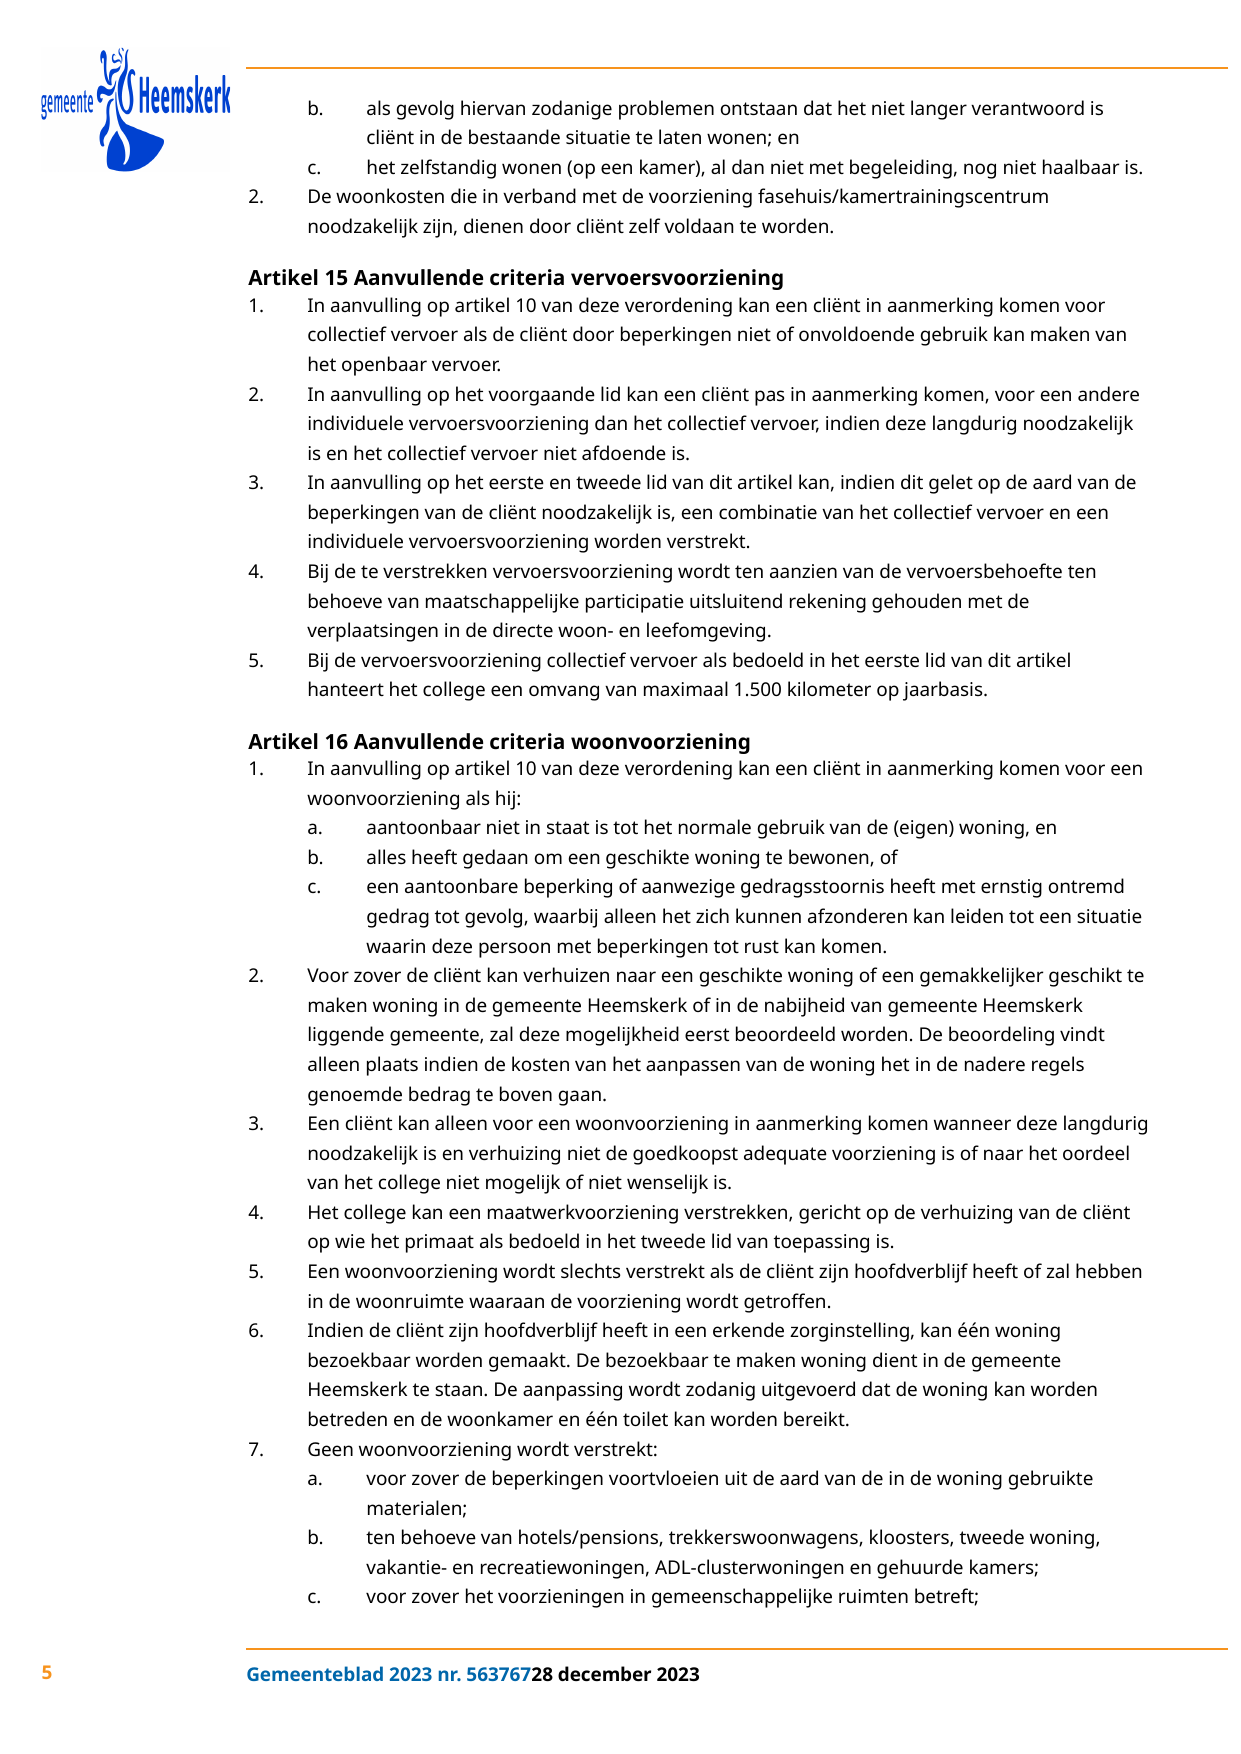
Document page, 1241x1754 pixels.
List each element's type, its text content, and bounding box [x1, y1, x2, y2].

list Een cliënt kan alleen voor een woonvoorziening in aanmerking komen wanneer deze langdurig noodzakelijk is en verhuizing niet de goedkoopst adequate voorziening is of naar het oordeel van het college niet mogelijk of niet wenselijk is. [248, 1110, 1152, 1195]
list In aanvulling op artikel 10 van deze verordening kan een cliënt in aanmerking komen voor collectief vervoer als de cliënt door beperkingen niet of onvoldoende gebruik kan maken van het openbaar vervoer. [248, 292, 1152, 377]
list In aanvulling op artikel 10 van deze verordening kan een cliënt in aanmerking komen voor een woonvoorziening als hij: [248, 755, 1152, 811]
list als gevolg hiervan zodanige problemen ontstaan dat het niet langer verantwoord is cliënt in de bestaande situatie te laten wonen; en [307, 95, 1152, 150]
list voor zover de beperkingen voortvloeien uit de aard van de in de woning gebruikte materialen; [307, 1465, 1152, 1521]
list aantoonbaar niet in staat is tot het normale gebruik van de (eigen) woning, en [307, 814, 1152, 840]
list Bij de vervoersvoorziening collectief vervoer als bedoeld in het eerste lid van dit artikel hanteert het college een omvang van maximaal 1.500 kilometer op jaarbasis. [248, 647, 1152, 702]
list ten behoeve van hotels/pensions, trekkerswoonwagens, kloosters, tweede woning, vakantie‐ en recreatiewoningen, ADL‐clusterwoningen en gehuurde kamers; [307, 1524, 1152, 1580]
list In aanvulling op het voorgaande lid kan een cliënt pas in aanmerking komen, voor een andere individuele vervoersvoorziening dan het collectief vervoer, indien deze langdurig noodzakelijk is en het collectief vervoer niet afdoende is. [248, 381, 1152, 466]
list In aanvulling op het eerste en tweede lid van dit artikel kan, indien dit gelet op de aard van de beperkingen van de cliënt noodzakelijk is, een combinatie van het collectief vervoer en een individuele vervoersvoorziening worden verstrekt. [248, 469, 1152, 554]
text Artikel 15 Aanvullende criteria vervoersvoorziening [248, 263, 1152, 292]
list voor zover het voorzieningen in gemeenschappelijke ruimten betreft; [307, 1584, 1152, 1609]
list Het college kan een maatwerkvoorziening verstrekken, gericht op de verhuizing van de cliënt op wie het primaat als bedoeld in het tweede lid van toepassing is. [248, 1199, 1152, 1254]
list Geen woonvoorziening wordt verstrekt: [248, 1436, 1152, 1462]
list Indien de cliënt zijn hoofdverblijf heeft in een erkende zorginstelling, kan één woning bezoekbaar worden gemaakt. De bezoekbaar te maken woning dient in de gemeente Heemskerk te staan. De aanpassing wordt zodanig uitgevoerd dat de woning kan worden betreden en de woonkamer en één toilet kan worden bereikt. [248, 1317, 1152, 1432]
list het zelfstandig wonen (op een kamer), al dan niet met begeleiding, nog niet haalbaar is. [307, 154, 1152, 180]
list Een woonvoorziening wordt slechts verstrekt als de cliënt zijn hoofdverblijf heeft of zal hebben in de woonruimte waaraan de voorziening wordt getroffen. [248, 1258, 1152, 1314]
list een aantoonbare beperking of aanwezige gedragsstoornis heeft met ernstig ontremd gedrag tot gevolg, waarbij alleen het zich kunnen afzonderen kan leiden tot een situatie waarin deze persoon met beperkingen tot rust kan komen. [307, 874, 1152, 959]
list alles heeft gedaan om een geschikte woning te bewonen, of [307, 844, 1152, 870]
list Bij de te verstrekken vervoersvoorziening wordt ten aanzien van de vervoersbehoefte ten behoeve van maatschappelijke participatie uitsluitend rekening gehouden met de verplaatsingen in de directe woon- en leefomgeving. [248, 558, 1152, 643]
picture [41, 47, 231, 172]
list Voor zover de cliënt kan verhuizen naar een geschikte woning of een gemakkelijker geschikt te maken woning in de gemeente Heemskerk of in de nabijheid van gemeente Heemskerk liggende gemeente, zal deze mogelijkheid eerst beoordeeld worden. De beoordeling vindt alleen plaats indien de kosten van het aanpassen van de woning het in de nadere regels genoemde bedrag te boven gaan. [248, 962, 1152, 1107]
text Artikel 16 Aanvullende criteria woonvoorziening [248, 727, 1152, 755]
list De woonkosten die in verband met de voorziening fasehuis/kamertrainingscentrum noodzakelijk zijn, dienen door cliënt zelf voldaan te worden. [248, 183, 1152, 239]
